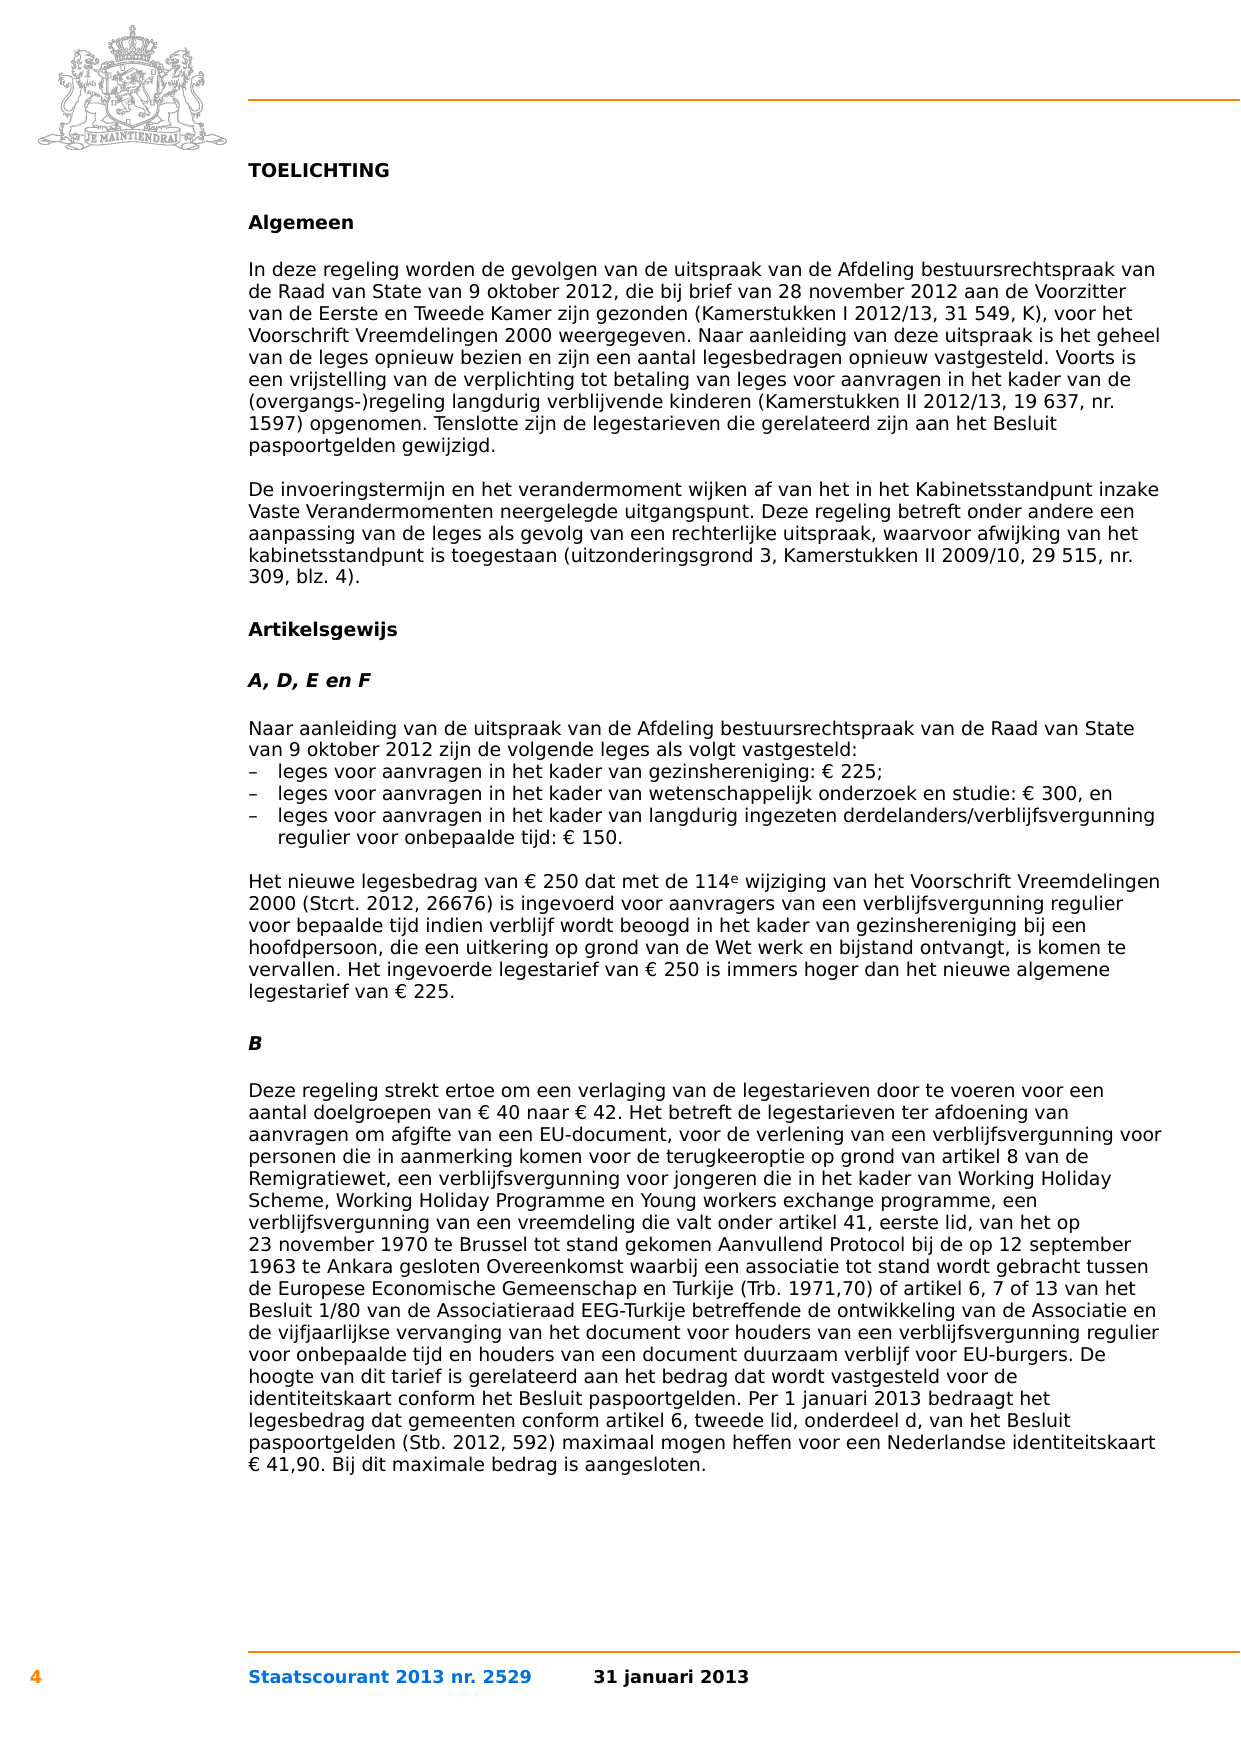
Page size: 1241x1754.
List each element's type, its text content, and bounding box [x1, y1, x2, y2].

text – leges voor aanvragen in het kader van gezinshereniging: € 225; [248, 761, 1163, 783]
text Deze regeling strekt ertoe om een verlaging van de legestarieven door te voeren voor een aantal doelgroepen van € 40 naar € 42. Het betreft de legestarieven ter afdoening van aanvragen om afgifte van een EU-document, voor de verlening van een verblijfsvergunning voor personen die in aanmerking komen voor de terugkeeroptie op grond van artikel 8 van de Remigratiewet, een verblijfsvergunning voor jongeren die in het kader van Working Holiday Scheme, Working Holiday Programme en Young workers exchange programme, een verblijfsvergunning van een vreemdeling die valt onder artikel 41, eerste lid, van het op 23 november 1970 te Brussel tot stand gekomen Aanvullend Protocol bij de op 12 september 1963 te Ankara gesloten Overeenkomst waarbij een associatie tot stand wordt gebracht tussen de Europese Economische Gemeenschap en Turkije (Trb. 1971,70) of artikel 6, 7 of 13 van het Besluit 1/80 van de Associatieraad EEG-Turkije betreffende de ontwikkeling van de Associatie en de vijfjaarlijkse vervanging van het document voor houders van een verblijfsvergunning regulier voor onbepaalde tijd en houders van een document duurzaam verblijf voor EU-burgers. De hoogte van dit tarief is gerelateerd aan het bedrag dat wordt vastgesteld voor de identiteitskaart conform het Besluit paspoortgelden. Per 1 januari 2013 bedraagt het legesbedrag dat gemeenten conform artikel 6, tweede lid, onderdeel d, van het Besluit paspoortgelden (Stb. 2012, 592) maximaal mogen heffen voor een Nederlandse identiteitskaart € 41,90. Bij dit maximale bedrag is aangesloten. [248, 1080, 1163, 1476]
text – leges voor aanvragen in het kader van wetenschappelijk onderzoek en studie: € 300, en [248, 783, 1163, 805]
subtitle A, D, E en F [248, 670, 1163, 692]
subtitle B [248, 1033, 1163, 1055]
subtitle TOELICHTING [248, 160, 1163, 182]
text Het nieuwe legesbedrag van € 250 dat met de 114e wijziging van het Voorschrift Vreemdelingen 2000 (Stcrt. 2012, 26676) is ingevoerd voor aanvragers van een verblijfsvergunning regulier voor bepaalde tijd indien verblijf wordt beoogd in het kader van gezinshereniging bij een hoofdpersoon, die een uitkering op grond van de Wet werk en bijstand ontvangt, is komen te vervallen. Het ingevoerde legestarief van € 250 is immers hoger dan het nieuwe algemene legestarief van € 225. [248, 871, 1163, 1003]
text De invoeringstermijn en het verandermoment wijken af van het in het Kabinetsstandpunt inzake Vaste Verandermomenten neergelegde uitgangspunt. Deze regeling betreft onder andere een aanpassing van de leges als gevolg van een rechterlijke uitspraak, waarvoor afwijking van het kabinetsstandpunt is toegestaan (uitzonderingsgrond 3, Kamerstukken II 2009/10, 29 515, nr. 309, blz. 4). [248, 478, 1163, 588]
text Naar aanleiding van de uitspraak van de Afdeling bestuursrechtspraak van de Raad van State van 9 oktober 2012 zijn de volgende leges als volgt vastgesteld: [248, 717, 1163, 761]
picture [38, 25, 227, 150]
subtitle Artikelsgewijs [248, 618, 1163, 640]
subtitle Algemeen [248, 212, 1163, 234]
text – leges voor aanvragen in het kader van langdurig ingezeten derdelanders/verblijfsvergunning regulier voor onbepaalde tijd: € 150. [248, 805, 1163, 849]
text In deze regeling worden de gevolgen van de uitspraak van de Afdeling bestuursrechtspraak van de Raad van State van 9 oktober 2012, die bij brief van 28 november 2012 aan de Voorzitter van de Eerste en Tweede Kamer zijn gezonden (Kamerstukken I 2012/13, 31 549, K), voor het Voorschrift Vreemdelingen 2000 weergegeven. Naar aanleiding van deze uitspraak is het geheel van de leges opnieuw bezien en zijn een aantal legesbedragen opnieuw vastgesteld. Voorts is een vrijstelling van de verplichting tot betaling van leges voor aanvragen in het kader van de (overgangs-)regeling langdurig verblijvende kinderen (Kamerstukken II 2012/13, 19 637, nr. 1597) opgenomen. Tenslotte zijn de legestarieven die gerelateerd zijn aan het Besluit paspoortgelden gewijzigd. [248, 259, 1163, 457]
